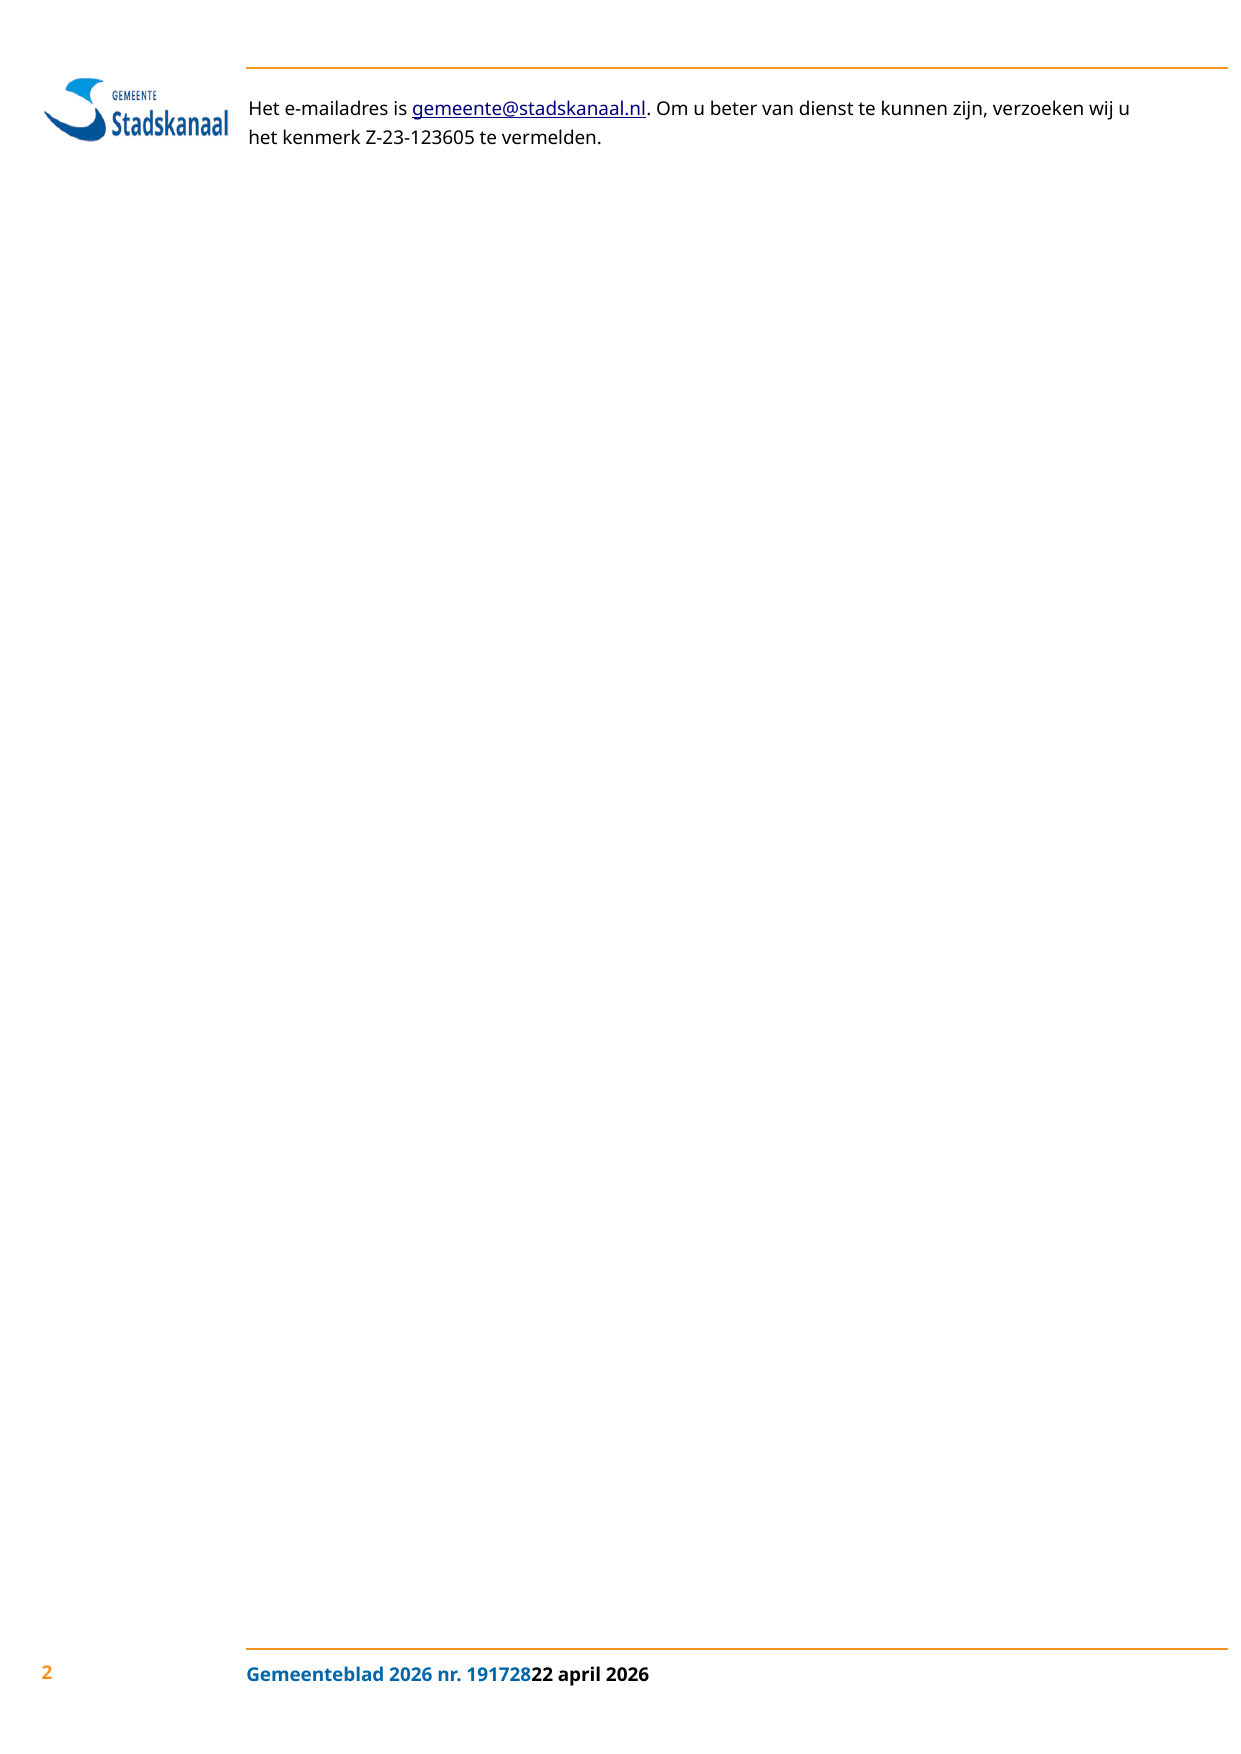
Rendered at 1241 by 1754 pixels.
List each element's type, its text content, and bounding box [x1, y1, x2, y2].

text Het e-mailadres is gemeente@stadskanaal.nl. Om u beter van dienst te kunnen zijn, verzoeken wij u het kenmerk Z-23-123605 te vermelden. [248, 95, 1152, 150]
picture [41, 47, 231, 172]
